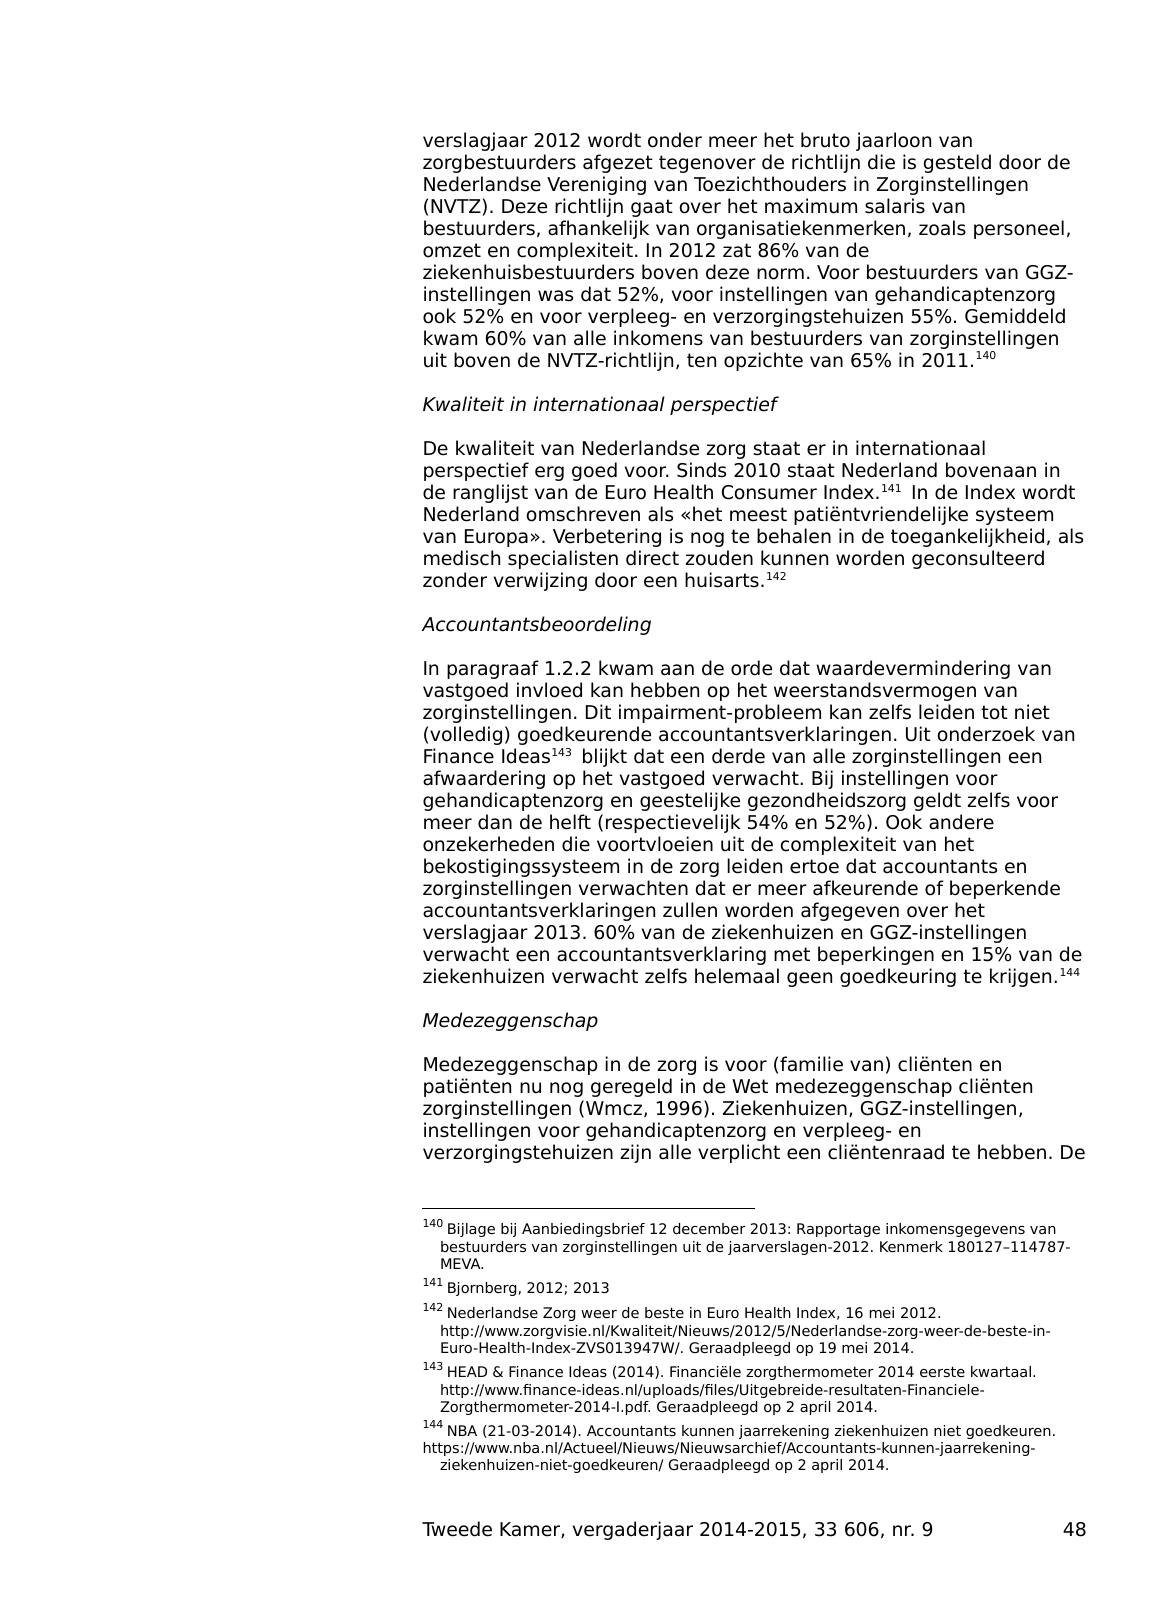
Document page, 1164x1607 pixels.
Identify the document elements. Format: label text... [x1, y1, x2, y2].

text De kwaliteit van Nederlandse zorg staat er in internationaal perspectief erg goed voor. Sinds 2010 staat Nederland bovenaan in de ranglijst van de Euro Health Consumer Index. In de Index wordt Nederland omschreven als «het meest patiëntvriendelijke systeem van Europa». Verbetering is nog te behalen in de toegankelijkheid, als medisch specialisten direct zouden kunnen worden geconsulteerd zonder verwijzing door een huisarts. [422, 438, 1087, 592]
subtitle Accountantsbeoordeling [422, 614, 1087, 636]
text Bijlage bij Aanbiedingsbrief 12 december 2013: Rapportage inkomensgegevens van bestuurders van zorginstellingen uit de jaarverslagen-2012. Kenmerk 180127–114787-MEVA. [422, 1217, 1087, 1273]
text Bjornberg, 2012; 2013 [422, 1276, 1087, 1298]
text In paragraaf 1.2.2 kwam aan de orde dat waardevermindering van vastgoed invloed kan hebben op het weerstandsvermogen van zorginstellingen. Dit impairment-probleem kan zelfs leiden tot niet (volledig) goedkeurende accountantsverklaringen. Uit onderzoek van Finance Ideas blijkt dat een derde van alle zorginstellingen een afwaardering op het vastgoed verwacht. Bij instellingen voor gehandicaptenzorg en geestelijke gezondheidszorg geldt zelfs voor meer dan de helft (respectievelijk 54% en 52%). Ook andere onzekerheden die voortvloeien uit de complexiteit van het bekostigingssysteem in de zorg leiden ertoe dat accountants en zorginstellingen verwachten dat er meer afkeurende of beperkende accountantsverklaringen zullen worden afgegeven over het verslagjaar 2013. 60% van de ziekenhuizen en GGZ-instellingen verwacht een accountantsverklaring met beperkingen en 15% van de ziekenhuizen verwacht zelfs helemaal geen goedkeuring te krijgen. [422, 658, 1087, 988]
text verslagjaar 2012 wordt onder meer het bruto jaarloon van zorgbestuurders afgezet tegenover de richtlijn die is gesteld door de Nederlandse Vereniging van Toezichthouders in Zorginstellingen (NVTZ). Deze richtlijn gaat over het maximum salaris van bestuurders, afhankelijk van organisatiekenmerken, zoals personeel, omzet en complexiteit. In 2012 zat 86% van de ziekenhuisbestuurders boven deze norm. Voor bestuurders van GGZ-instellingen was dat 52%, voor instellingen van gehandicaptenzorg ook 52% en voor verpleeg- en verzorgingstehuizen 55%. Gemiddeld kwam 60% van alle inkomens van bestuurders van zorginstellingen uit boven de NVTZ-richtlijn, ten opzichte van 65% in 2011. [422, 130, 1087, 372]
text NBA (21-03-2014). Accountants kunnen jaarrekening ziekenhuizen niet goedkeuren. [422, 1418, 1087, 1441]
text Medezeggenschap in de zorg is voor (familie van) cliënten en patiënten nu nog geregeld in de Wet medezeggenschap cliënten zorginstellingen (Wmcz, 1996). Ziekenhuizen, GGZ-instellingen, instellingen voor gehandicaptenzorg en verpleeg- en verzorgingstehuizen zijn alle verplicht een cliëntenraad te hebben. De [422, 1054, 1087, 1164]
text https://www.nba.nl/Actueel/Nieuws/Nieuwsarchief/Accountants-kunnen-jaarrekening-ziekenhuizen-niet-goedkeuren/ Geraadpleegd op 2 april 2014. [422, 1441, 1087, 1474]
subtitle Kwaliteit in internationaal perspectief [422, 394, 1087, 416]
text HEAD & Finance Ideas (2014). Financiële zorgthermometer 2014 eerste kwartaal. http://www.finance-ideas.nl/uploads/files/Uitgebreide-resultaten-Financiele-Zorgthermometer-2014-I.pdf. Geraadpleegd op 2 april 2014. [422, 1360, 1087, 1416]
text Nederlandse Zorg weer de beste in Euro Health Index, 16 mei 2012. http://www.zorgvisie.nl/Kwaliteit/Nieuws/2012/5/Nederlandse-zorg-weer-de-beste-in-Euro-Health-Index-ZVS013947W/. Geraadpleegd op 19 mei 2014. [422, 1301, 1087, 1357]
subtitle Medezeggenschap [422, 1010, 1087, 1032]
